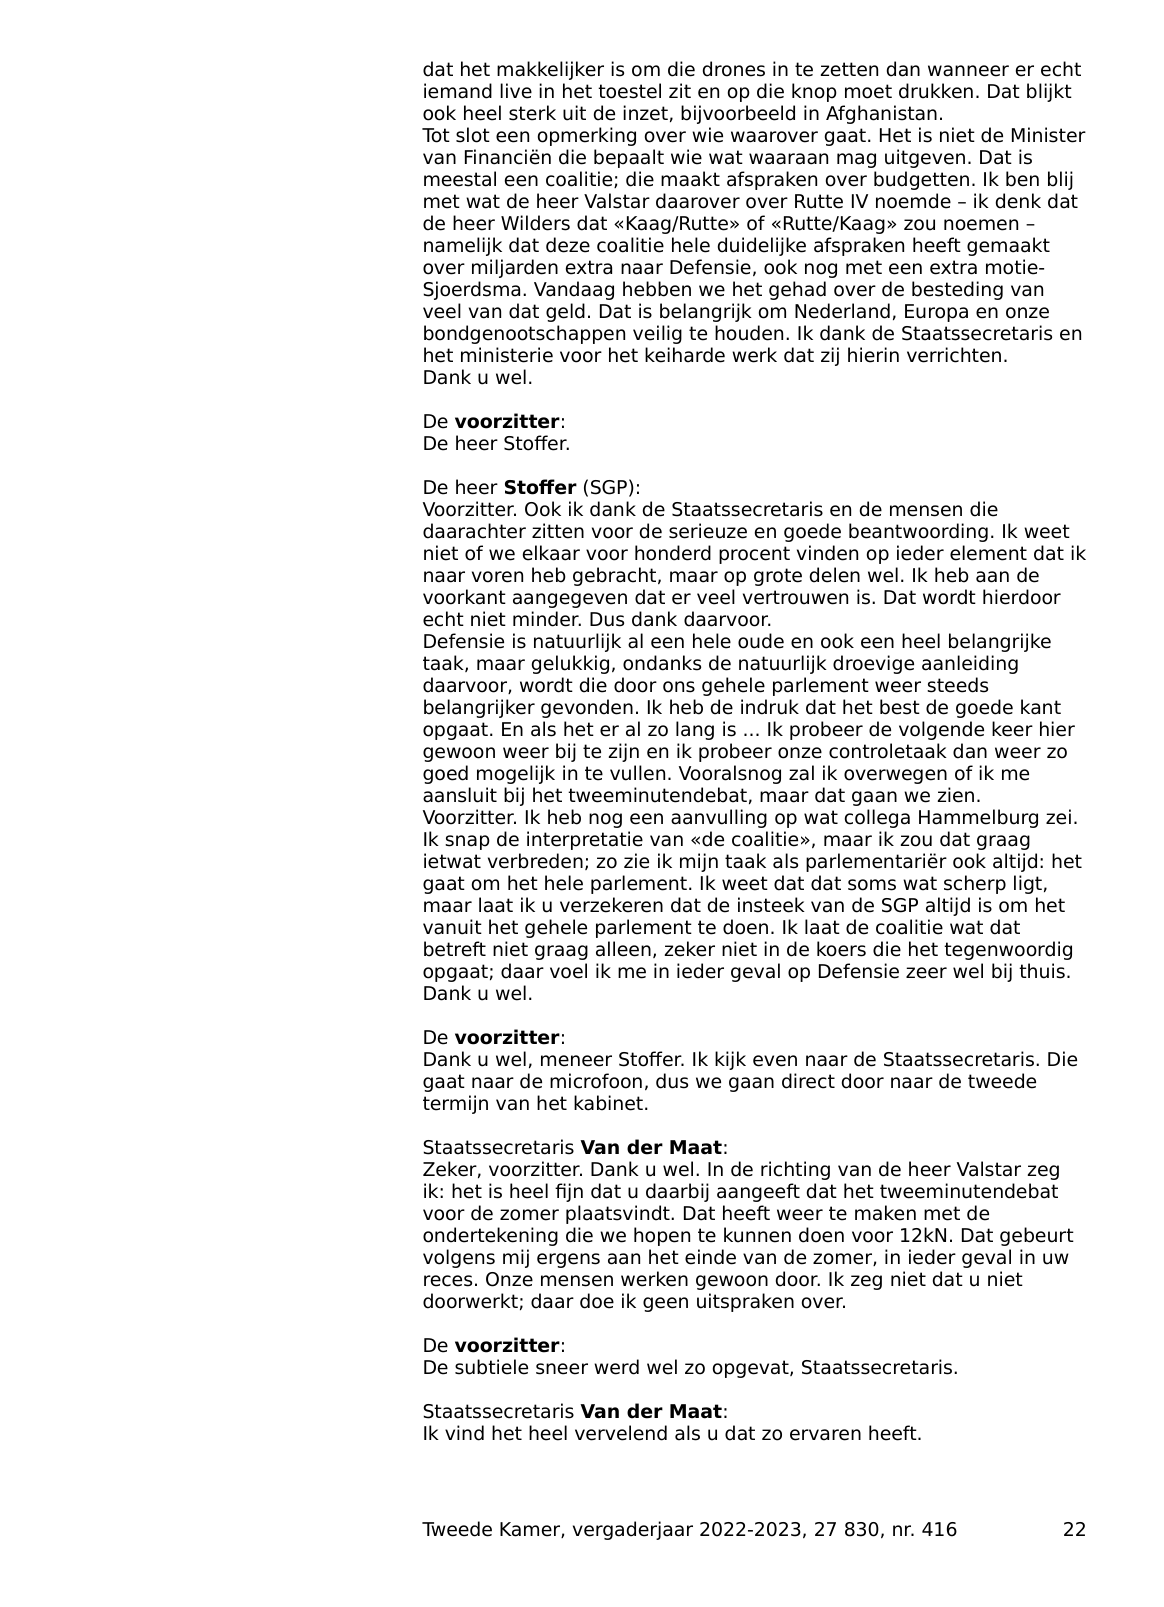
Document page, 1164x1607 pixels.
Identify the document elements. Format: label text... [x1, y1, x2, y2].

text De voorzitter: [422, 1335, 1087, 1357]
text De heer Stoffer. [422, 433, 1087, 455]
text Dank u wel. [422, 367, 1087, 389]
text De voorzitter: [422, 1027, 1087, 1049]
text De heer Stoffer (SGP): [422, 477, 1087, 499]
text Tot slot een opmerking over wie waarover gaat. Het is niet de Minister van Financiën die bepaalt wie wat waaraan mag uitgeven. Dat is meestal een coalitie; die maakt afspraken over budgetten. Ik ben blij met wat de heer Valstar daarover over Rutte IV noemde – ik denk dat de heer Wilders dat «Kaag/Rutte» of «Rutte/Kaag» zou noemen – namelijk dat deze coalitie hele duidelijke afspraken heeft gemaakt over miljarden extra naar Defensie, ook nog met een extra motie-Sjoerdsma. Vandaag hebben we het gehad over de besteding van veel van dat geld. Dat is belangrijk om Nederland, Europa en onze bondgenootschappen veilig te houden. Ik dank de Staatssecretaris en het ministerie voor het keiharde werk dat zij hierin verrichten. [422, 125, 1087, 367]
text Ik vind het heel vervelend als u dat zo ervaren heeft. [422, 1423, 1087, 1445]
text De subtiele sneer werd wel zo opgevat, Staatssecretaris. [422, 1357, 1087, 1379]
text Defensie is natuurlijk al een hele oude en ook een heel belangrijke taak, maar gelukkig, ondanks de natuurlijk droevige aanleiding daarvoor, wordt die door ons gehele parlement weer steeds belangrijker gevonden. Ik heb de indruk dat het best de goede kant opgaat. En als het er al zo lang is ... Ik probeer de volgende keer hier gewoon weer bij te zijn en ik probeer onze controletaak dan weer zo goed mogelijk in te vullen. Vooralsnog zal ik overwegen of ik me aansluit bij het tweeminutendebat, maar dat gaan we zien. [422, 631, 1087, 807]
text Voorzitter. Ook ik dank de Staatssecretaris en de mensen die daarachter zitten voor de serieuze en goede beantwoording. Ik weet niet of we elkaar voor honderd procent vinden op ieder element dat ik naar voren heb gebracht, maar op grote delen wel. Ik heb aan de voorkant aangegeven dat er veel vertrouwen is. Dat wordt hierdoor echt niet minder. Dus dank daarvoor. [422, 499, 1087, 631]
text De voorzitter: [422, 411, 1087, 433]
text Voorzitter. Ik heb nog een aanvulling op wat collega Hammelburg zei. Ik snap de interpretatie van «de coalitie», maar ik zou dat graag ietwat verbreden; zo zie ik mijn taak als parlementariër ook altijd: het gaat om het hele parlement. Ik weet dat dat soms wat scherp ligt, maar laat ik u verzekeren dat de insteek van de SGP altijd is om het vanuit het gehele parlement te doen. Ik laat de coalitie wat dat betreft niet graag alleen, zeker niet in de koers die het tegenwoordig opgaat; daar voel ik me in ieder geval op Defensie zeer wel bij thuis. [422, 807, 1087, 983]
text dat het makkelijker is om die drones in te zetten dan wanneer er echt iemand live in het toestel zit en op die knop moet drukken. Dat blijkt ook heel sterk uit de inzet, bijvoorbeeld in Afghanistan. [422, 59, 1087, 125]
text Zeker, voorzitter. Dank u wel. In de richting van de heer Valstar zeg ik: het is heel fijn dat u daarbij aangeeft dat het tweeminutendebat voor de zomer plaatsvindt. Dat heeft weer te maken met de ondertekening die we hopen te kunnen doen voor 12kN. Dat gebeurt volgens mij ergens aan het einde van de zomer, in ieder geval in uw reces. Onze mensen werken gewoon door. Ik zeg niet dat u niet doorwerkt; daar doe ik geen uitspraken over. [422, 1159, 1087, 1313]
text Dank u wel. [422, 983, 1087, 1004]
text Dank u wel, meneer Stoffer. Ik kijk even naar de Staatssecretaris. Die gaat naar de microfoon, dus we gaan direct door naar de tweede termijn van het kabinet. [422, 1049, 1087, 1115]
text Staatssecretaris Van der Maat: [422, 1137, 1087, 1159]
text Staatssecretaris Van der Maat: [422, 1401, 1087, 1423]
